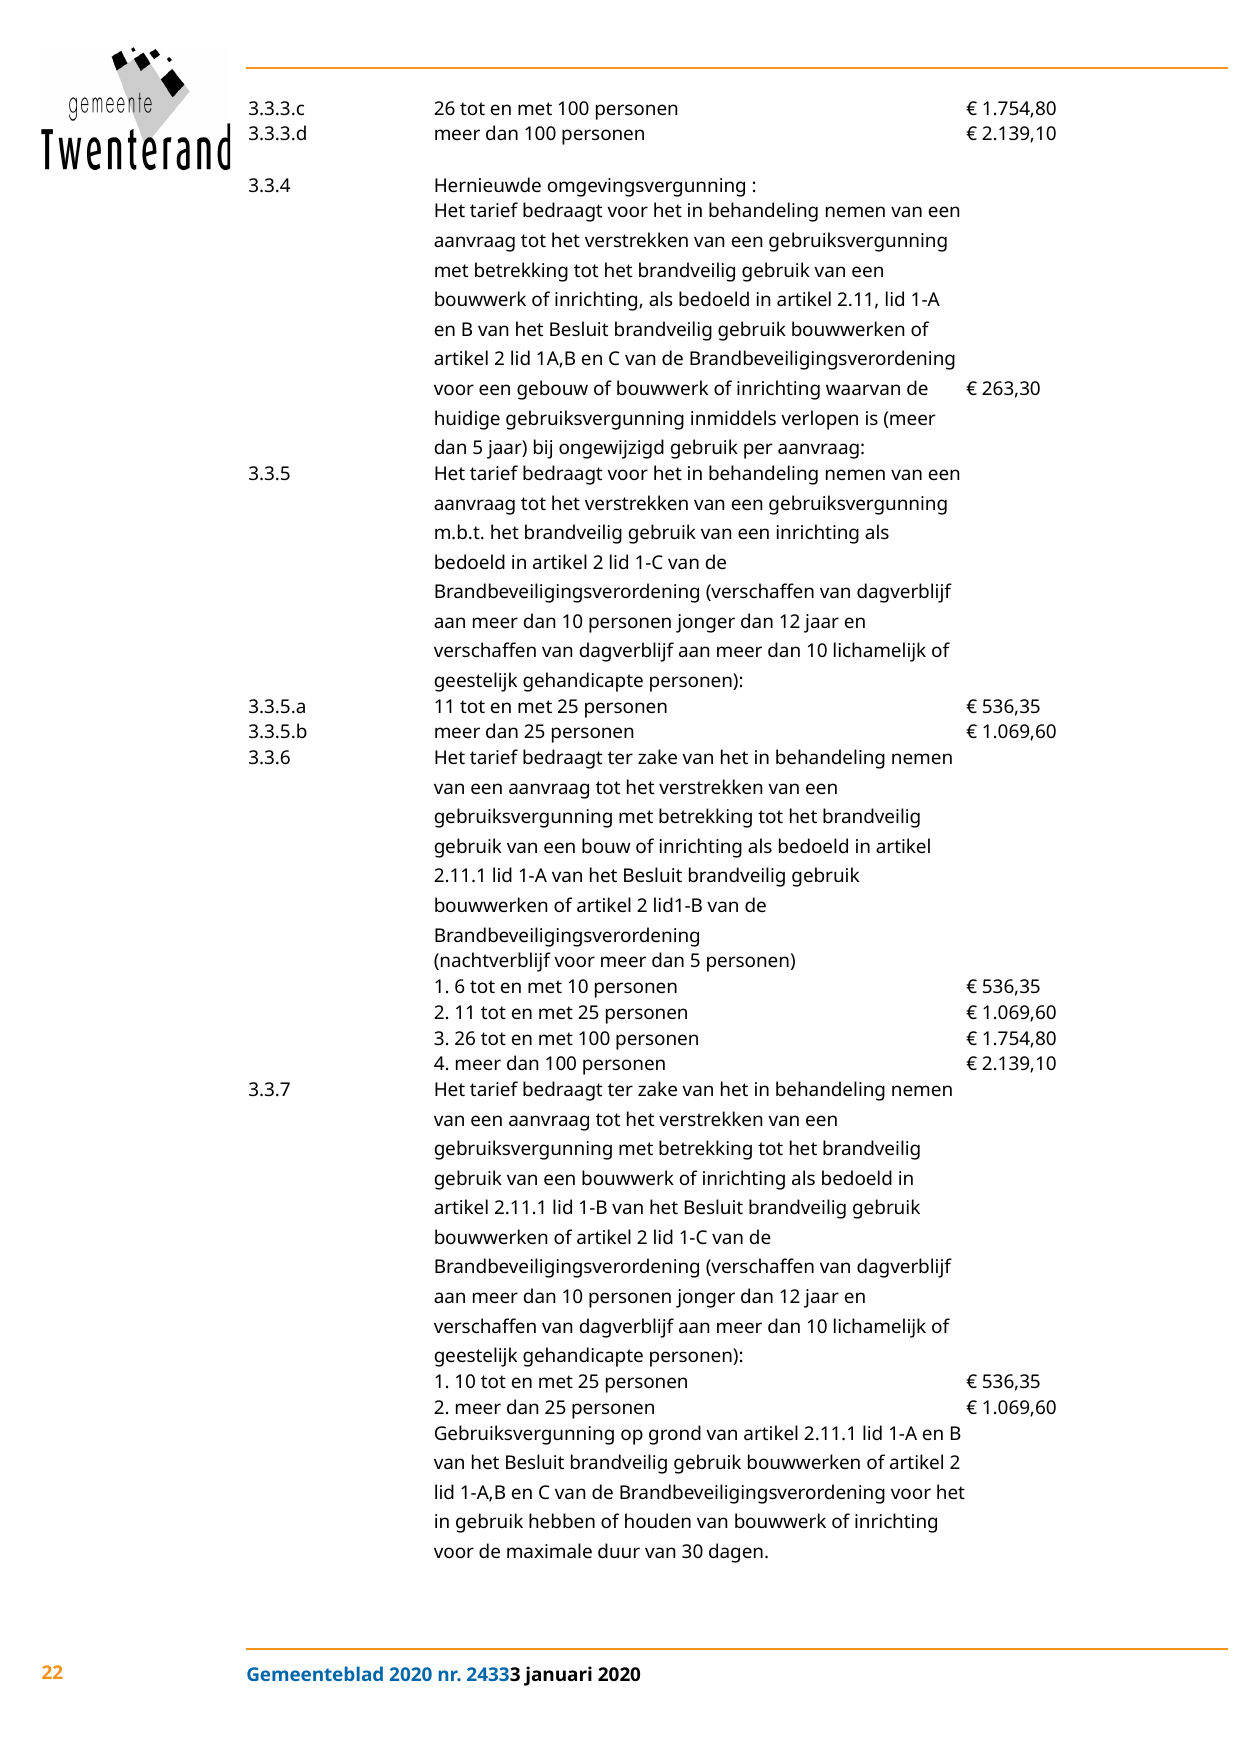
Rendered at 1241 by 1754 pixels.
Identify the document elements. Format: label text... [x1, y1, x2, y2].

table_cell [248, 146, 433, 172]
table_cell [248, 948, 433, 973]
picture [41, 47, 231, 172]
table_cell 3. 26 tot en met 100 personen [434, 1025, 966, 1051]
table_cell 3.3.3.d [248, 121, 433, 146]
table_cell Het tarief bedraagt ter zake van het in behandeling nemen van een aanvraag tot het verstrekken van een gebruiksvergunning met betrekking tot het brandveilig gebruik van een bouw of inrichting als bedoeld in artikel 2.11.1 lid 1-A van het Besluit brandveilig gebruik bouwwerken of artikel 2 lid1-B van de Brandbeveiligingsverordening [434, 744, 966, 948]
table_cell 1. 6 tot en met 10 personen [434, 973, 966, 999]
table_cell 3.3.3.c [248, 95, 433, 121]
table_cell [248, 973, 433, 999]
table_cell € 536,35 [966, 1368, 1152, 1394]
table_cell € 536,35 [966, 693, 1152, 719]
table_cell € 1.754,80 [966, 95, 1152, 121]
table_cell [966, 172, 1152, 198]
table_cell 2. 11 tot en met 25 personen [434, 999, 966, 1025]
table_cell [966, 460, 1152, 693]
table_cell [966, 146, 1152, 172]
table_cell 3.3.4 [248, 172, 433, 198]
table_cell € 263,30 [966, 198, 1152, 460]
table_cell [966, 1420, 1152, 1564]
table_cell 3.3.5 [248, 460, 433, 693]
table_cell 2. meer dan 25 personen [434, 1394, 966, 1420]
table_cell [248, 1025, 433, 1051]
table_cell [248, 999, 433, 1025]
table_cell [248, 1394, 433, 1420]
table_cell [248, 1051, 433, 1076]
table_cell [248, 198, 433, 460]
table_cell 26 tot en met 100 personen [434, 95, 966, 121]
table_cell 3.3.5.b [248, 719, 433, 744]
table_cell € 1.069,60 [966, 999, 1152, 1025]
table_cell [248, 1368, 433, 1394]
table_cell Gebruiksvergunning op grond van artikel 2.11.1 lid 1-A en B van het Besluit brandveilig gebruik bouwwerken of artikel 2 lid 1-A,B en C van de Brandbeveiligingsverordening voor het in gebruik hebben of houden van bouwwerk of inrichting voor de maximale duur van 30 dagen. [434, 1420, 966, 1564]
table_cell 1. 10 tot en met 25 personen [434, 1368, 966, 1394]
table_cell Hernieuwde omgevingsvergunning : [434, 172, 966, 198]
table_cell € 1.069,60 [966, 719, 1152, 744]
table_cell 3.3.5.a [248, 693, 433, 719]
table_cell Het tarief bedraagt voor het in behandeling nemen van een aanvraag tot het verstrekken van een gebruiksvergunning met betrekking tot het brandveilig gebruik van een bouwwerk of inrichting, als bedoeld in artikel 2.11, lid 1-A en B van het Besluit brandveilig gebruik bouwwerken of artikel 2 lid 1A,B en C van de Brandbeveiligingsverordening voor een gebouw of bouwwerk of inrichting waarvan de huidige gebruiksvergunning inmiddels verlopen is (meer dan 5 jaar) bij ongewijzigd gebruik per aanvraag: [434, 198, 966, 460]
table_cell meer dan 25 personen [434, 719, 966, 744]
table_cell (nachtverblijf voor meer dan 5 personen) [434, 948, 966, 973]
table_cell € 2.139,10 [966, 1051, 1152, 1076]
table_cell 4. meer dan 100 personen [434, 1051, 966, 1076]
table_cell [248, 1420, 433, 1564]
table_cell 11 tot en met 25 personen [434, 693, 966, 719]
table_cell [966, 744, 1152, 948]
table_cell Het tarief bedraagt ter zake van het in behandeling nemen van een aanvraag tot het verstrekken van een gebruiksvergunning met betrekking tot het brandveilig gebruik van een bouwwerk of inrichting als bedoeld in artikel 2.11.1 lid 1-B van het Besluit brandveilig gebruik bouwwerken of artikel 2 lid 1-C van de Brandbeveiligingsverordening (verschaffen van dagverblijf aan meer dan 10 personen jonger dan 12 jaar en verschaffen van dagverblijf aan meer dan 10 lichamelijk of geestelijk gehandicapte personen): [434, 1076, 966, 1368]
table_cell 3.3.6 [248, 744, 433, 948]
table_cell [966, 948, 1152, 973]
table_cell [434, 146, 966, 172]
table_cell € 1.069,60 [966, 1394, 1152, 1420]
table_cell meer dan 100 personen [434, 121, 966, 146]
table_cell € 2.139,10 [966, 121, 1152, 146]
table_cell 3.3.7 [248, 1076, 433, 1368]
table_cell [966, 1076, 1152, 1368]
table_cell € 536,35 [966, 973, 1152, 999]
table_cell € 1.754,80 [966, 1025, 1152, 1051]
table_cell Het tarief bedraagt voor het in behandeling nemen van een aanvraag tot het verstrekken van een gebruiksvergunning m.b.t. het brandveilig gebruik van een inrichting als bedoeld in artikel 2 lid 1-C van de Brandbeveiligingsverordening (verschaffen van dagverblijf aan meer dan 10 personen jonger dan 12 jaar en verschaffen van dagverblijf aan meer dan 10 lichamelijk of geestelijk gehandicapte personen): [434, 460, 966, 693]
